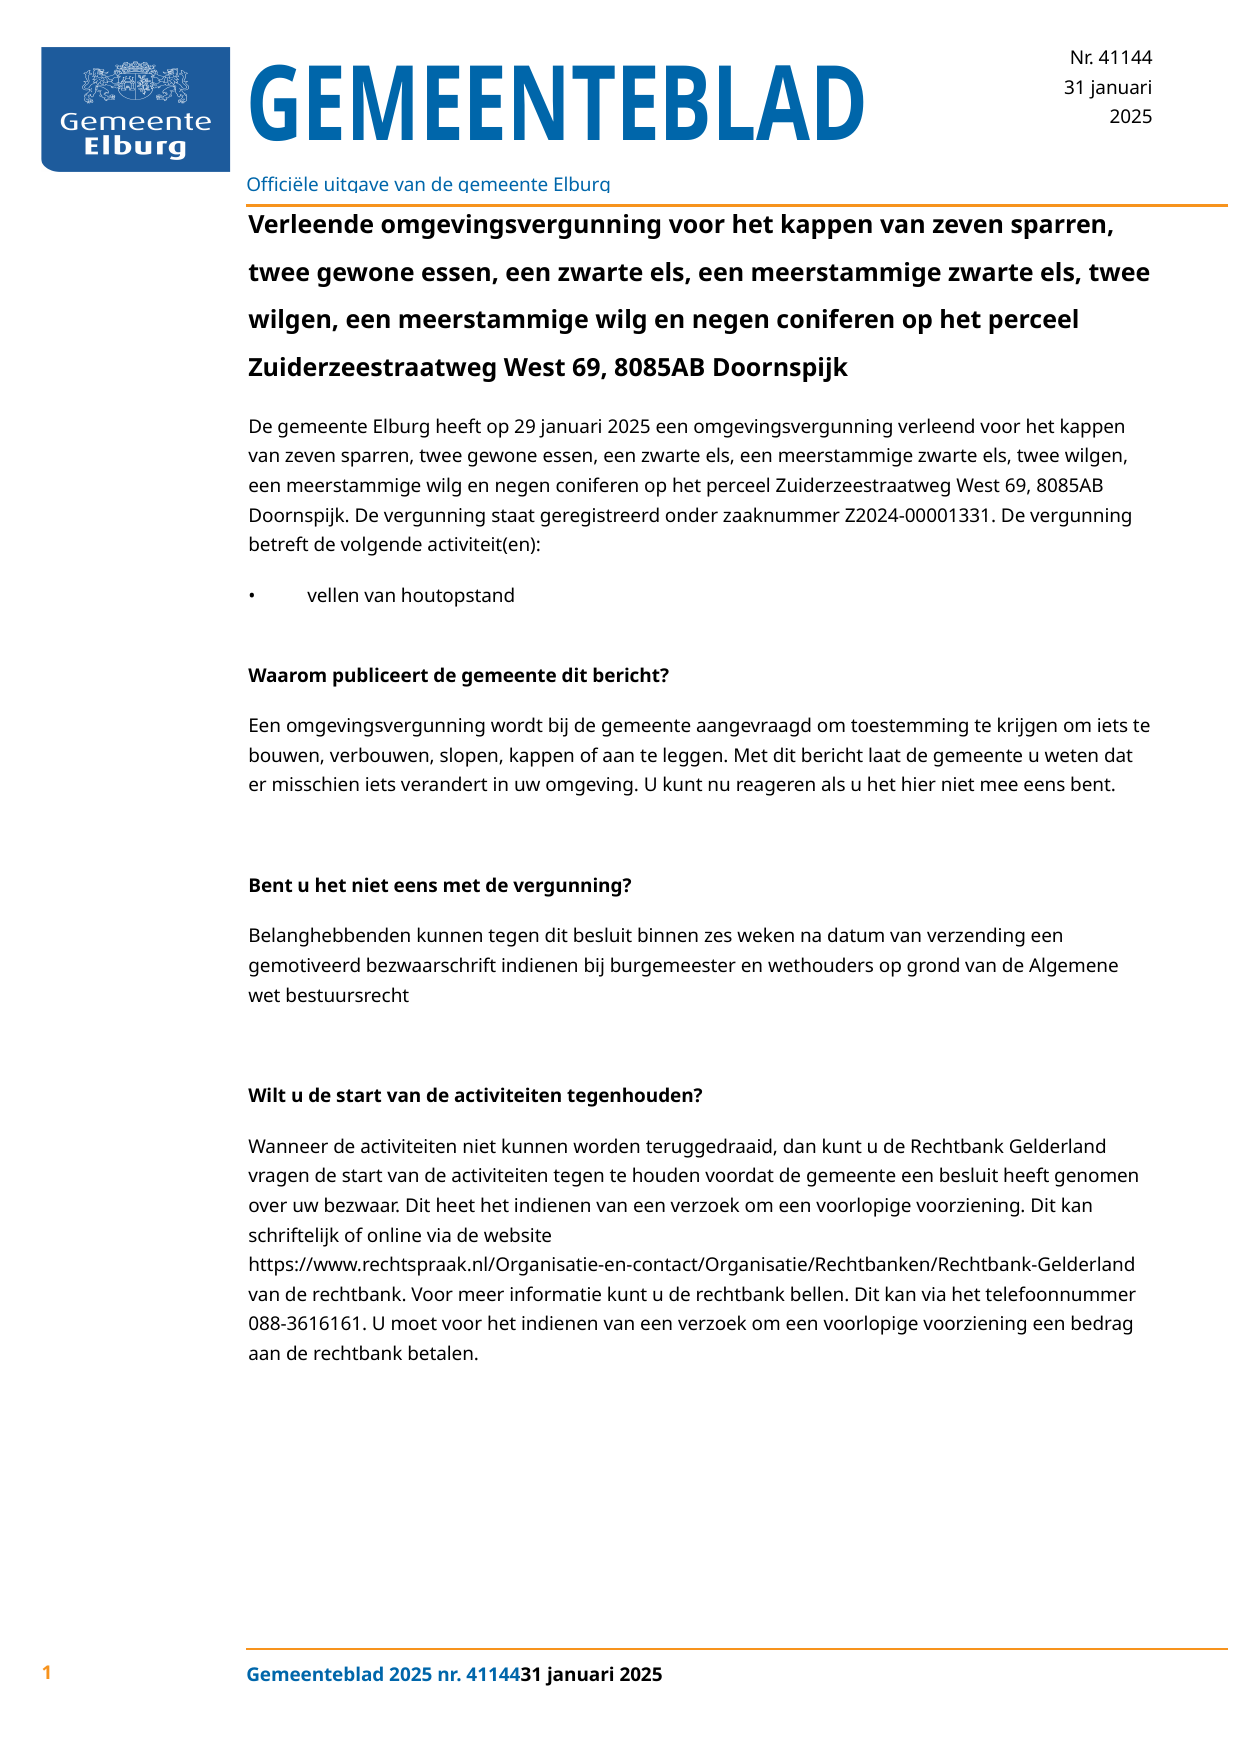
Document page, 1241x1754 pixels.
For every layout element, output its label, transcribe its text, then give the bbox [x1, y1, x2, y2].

text Wilt u de start van de activiteiten tegenhouden? [248, 1083, 1152, 1108]
picture [41, 47, 231, 172]
text Wanneer de activiteiten niet kunnen worden teruggedraaid, dan kunt u de Rechtbank Gelderland vragen de start van de activiteiten tegen te houden voordat de gemeente een besluit heeft genomen over uw bezwaar. Dit heet het indienen van een verzoek om een voorlopige voorziening. Dit kan schriftelijk of online via de website https://www.rechtspraak.nl/Organisatie-en-contact/Organisatie/Rechtbanken/Rechtbank-Gelderland van de rechtbank. Voor meer informatie kunt u de rechtbank bellen. Dit kan via het telefoonnummer 088-3616161. U moet voor het indienen van een verzoek om een voorlopige voorziening een bedrag aan de rechtbank betalen. [248, 1133, 1152, 1366]
text Belanghebbenden kunnen tegen dit besluit binnen zes weken na datum van verzending een gemotiveerd bezwaarschrift indienen bij burgemeester en wethouders op grond van de Algemene wet bestuursrecht [248, 923, 1152, 1008]
text Bent u het niet eens met de vergunning? [248, 872, 1152, 898]
list vellen van houtopstand [248, 582, 1152, 608]
text Een omgevingsvergunning wordt bij de gemeente aangevraagd om toestemming te krijgen om iets te bouwen, verbouwen, slopen, kappen of aan te leggen. Met dit bericht laat de gemeente u weten dat er misschien iets verandert in uw omgeving. U kunt nu reageren als u het hier niet mee eens bent. [248, 712, 1152, 797]
text De gemeente Elburg heeft op 29 januari 2025 een omgevingsvergunning verleend voor het kappen van zeven sparren, twee gewone essen, een zwarte els, een meerstammige zwarte els, twee wilgen, een meerstammige wilg en negen coniferen op het perceel Zuiderzeestraatweg West 69, 8085AB Doornspijk. De vergunning staat geregistreerd onder zaaknummer Z2024-00001331. De vergunning betreft de volgende activiteit(en): [248, 413, 1152, 557]
text Verleende omgevingsvergunning voor het kappen van zeven sparren, twee gewone essen, een zwarte els, een meerstammige zwarte els, twee wilgen, een meerstammige wilg en negen coniferen op het perceel Zuiderzeestraatweg West 69, 8085AB Doornspijk [248, 207, 1152, 384]
text Waarom publiceert de gemeente dit bericht? [248, 662, 1152, 688]
